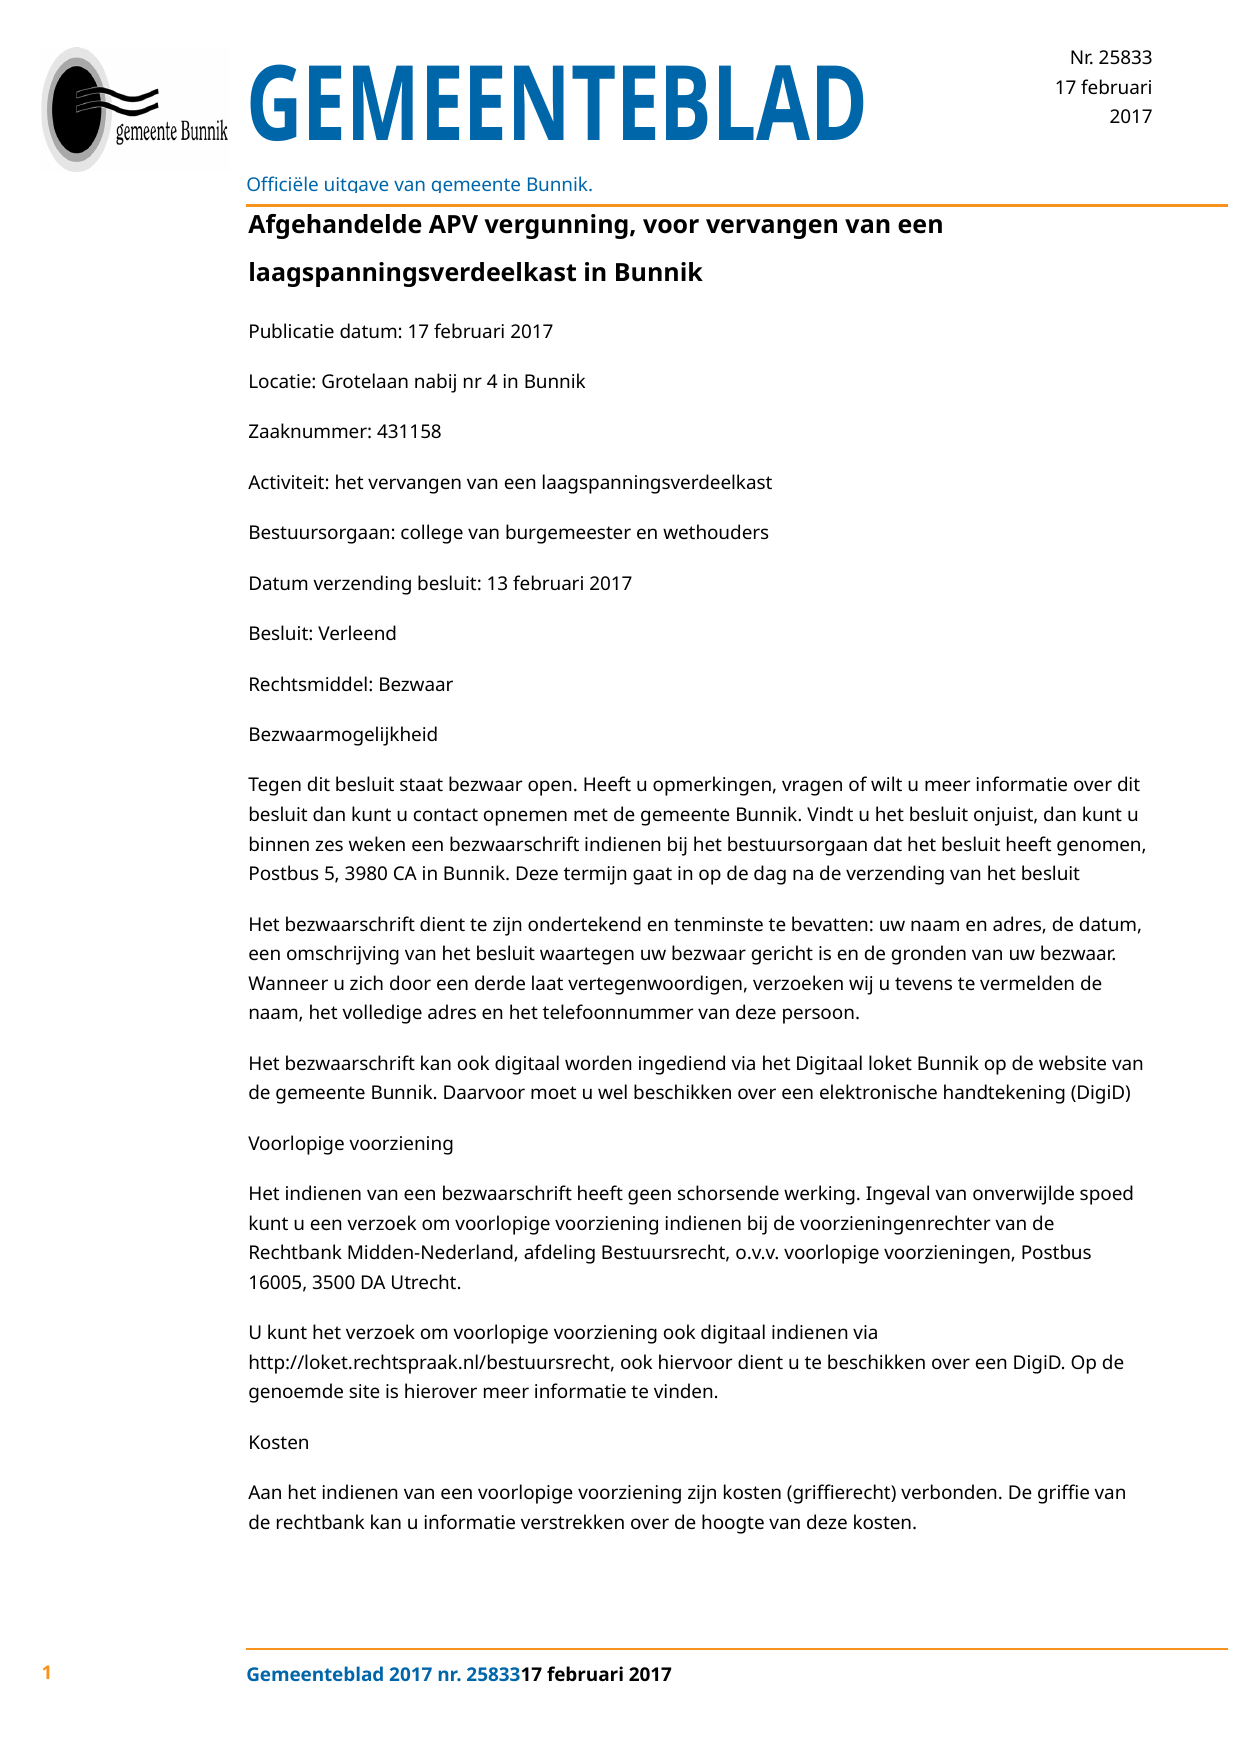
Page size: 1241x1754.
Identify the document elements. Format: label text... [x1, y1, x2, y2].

text U kunt het verzoek om voorlopige voorziening ook digitaal indienen via http://loket.rechtspraak.nl/bestuursrecht, ook hiervoor dient u te beschikken over een DigiD. Op de genoemde site is hierover meer informatie te vinden. [248, 1319, 1152, 1404]
text Het bezwaarschrift dient te zijn ondertekend en tenminste te bevatten: uw naam en adres, de datum, een omschrijving van het besluit waartegen uw bezwaar gericht is en de gronden van uw bezwaar. Wanneer u zich door een derde laat vertegenwoordigen, verzoeken wij u tevens te vermelden de naam, het volledige adres en het telefoonnummer van deze persoon. [248, 911, 1152, 1025]
text Afgehandelde APV vergunning, voor vervangen van een laagspanningsverdeelkast in Bunnik [248, 207, 1152, 288]
text Bezwaarmogelijkheid [248, 721, 1152, 747]
text Voorlopige voorziening [248, 1130, 1152, 1156]
text Besluit: Verleend [248, 620, 1152, 646]
text Het bezwaarschrift kan ook digitaal worden ingediend via het Digitaal loket Bunnik op de website van de gemeente Bunnik. Daarvoor moet u wel beschikken over een elektronische handtekening (DigiD) [248, 1050, 1152, 1105]
text Rechtsmiddel: Bezwaar [248, 671, 1152, 697]
text Tegen dit besluit staat bezwaar open. Heeft u opmerkingen, vragen of wilt u meer informatie over dit besluit dan kunt u contact opnemen met de gemeente Bunnik. Vindt u het besluit onjuist, dan kunt u binnen zes weken een bezwaarschrift indienen bij het bestuursorgaan dat het besluit heeft genomen, Postbus 5, 3980 CA in Bunnik. Deze termijn gaat in op de dag na de verzending van het besluit [248, 772, 1152, 886]
text Activiteit: het vervangen van een laagspanningsverdeelkast [248, 469, 1152, 495]
text Publicatie datum: 17 februari 2017 [248, 318, 1152, 344]
text Het indienen van een bezwaarschrift heeft geen schorsende werking. Ingeval van onverwijlde spoed kunt u een verzoek om voorlopige voorziening indienen bij de voorzieningenrechter van de Rechtbank Midden-Nederland, afdeling Bestuursrecht, o.v.v. voorlopige voorzieningen, Postbus 16005, 3500 DA Utrecht. [248, 1180, 1152, 1295]
text Bestuursorgaan: college van burgemeester en wethouders [248, 519, 1152, 545]
text Aan het indienen van een voorlopige voorziening zijn kosten (griffierecht) verbonden. De griffie van de rechtbank kan u informatie verstrekken over de hoogte van deze kosten. [248, 1479, 1152, 1535]
picture [41, 47, 231, 172]
text Locatie: Grotelaan nabij nr 4 in Bunnik [248, 368, 1152, 394]
text Kosten [248, 1429, 1152, 1455]
text Datum verzending besluit: 13 februari 2017 [248, 570, 1152, 596]
text Zaaknummer: 431158 [248, 419, 1152, 444]
